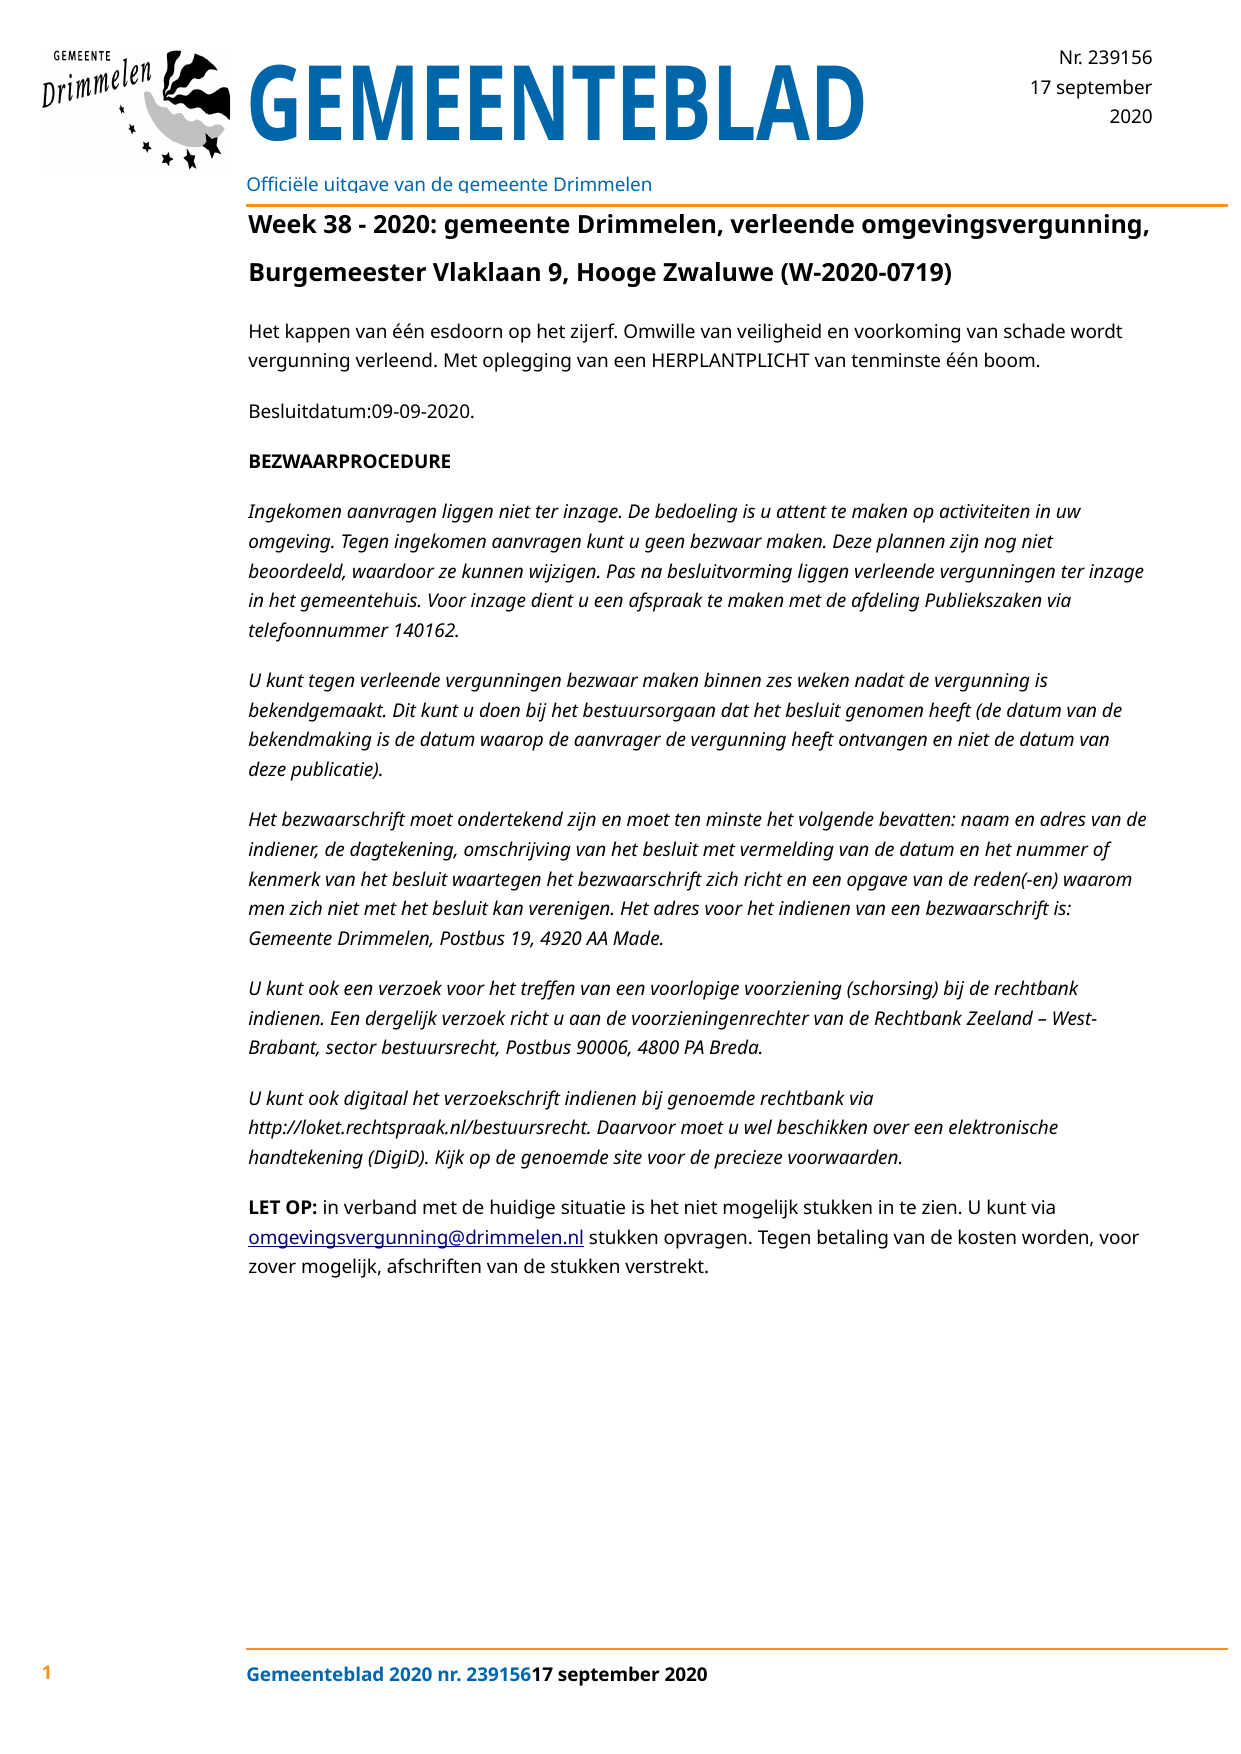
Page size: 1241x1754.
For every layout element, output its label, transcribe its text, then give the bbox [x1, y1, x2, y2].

text Het kappen van één esdoorn op het zijerf. Omwille van veiligheid en voorkoming van schade wordt vergunning verleend. Met oplegging van een HERPLANTPLICHT van tenminste één boom. [248, 318, 1152, 373]
text Ingekomen aanvragen liggen niet ter inzage. De bedoeling is u attent te maken op activiteiten in uw omgeving. Tegen ingekomen aanvragen kunt u geen bezwaar maken. Deze plannen zijn nog niet beoordeeld, waardoor ze kunnen wijzigen. Pas na besluitvorming liggen verleende vergunningen ter inzage in het gemeentehuis. Voor inzage dient u een afspraak te maken met de afdeling Publiekszaken via telefoonnummer 140162. [248, 499, 1152, 643]
text BEZWAARPROCEDURE [248, 448, 1152, 474]
text Week 38 - 2020: gemeente Drimmelen, verleende omgevingsvergunning, Burgemeester Vlaklaan 9, Hooge Zwaluwe (W-2020-0719) [248, 207, 1152, 288]
text LET OP: in verband met de huidige situatie is het niet mogelijk stukken in te zien. U kunt via omgevingsvergunning@drimmelen.nl stukken opvragen. Tegen betaling van de kosten worden, voor zover mogelijk, afschriften van de stukken verstrekt. [248, 1194, 1152, 1279]
text Het bezwaarschrift moet ondertekend zijn en moet ten minste het volgende bevatten: naam en adres van de indiener, de dagtekening, omschrijving van het besluit met vermelding van de datum en het nummer of kenmerk van het besluit waartegen het bezwaarschrift zich richt en een opgave van de reden(-en) waarom men zich niet met het besluit kan verenigen. Het adres voor het indienen van een bezwaarschrift is: Gemeente Drimmelen, Postbus 19, 4920 AA Made. [248, 807, 1152, 951]
text U kunt ook een verzoek voor het treffen van een voorlopige voorziening (schorsing) bij de rechtbank indienen. Een dergelijk verzoek richt u aan de voorzieningenrechter van de Rechtbank Zeeland – West-Brabant, sector bestuursrecht, Postbus 90006, 4800 PA Breda. [248, 975, 1152, 1060]
text U kunt tegen verleende vergunningen bezwaar maken binnen zes weken nadat de vergunning is bekendgemaakt. Dit kunt u doen bij het bestuursorgaan dat het besluit genomen heeft (de datum van de bekendmaking is de datum waarop de aanvrager de vergunning heeft ontvangen en niet de datum van deze publicatie). [248, 667, 1152, 782]
text Besluitdatum:09-09-2020. [248, 398, 1152, 424]
text U kunt ook digitaal het verzoekschrift indienen bij genoemde rechtbank via http://loket.rechtspraak.nl/bestuursrecht. Daarvoor moet u wel beschikken over een elektronische handtekening (DigiD). Kijk op de genoemde site voor de precieze voorwaarden. [248, 1085, 1152, 1170]
picture [41, 47, 231, 172]
